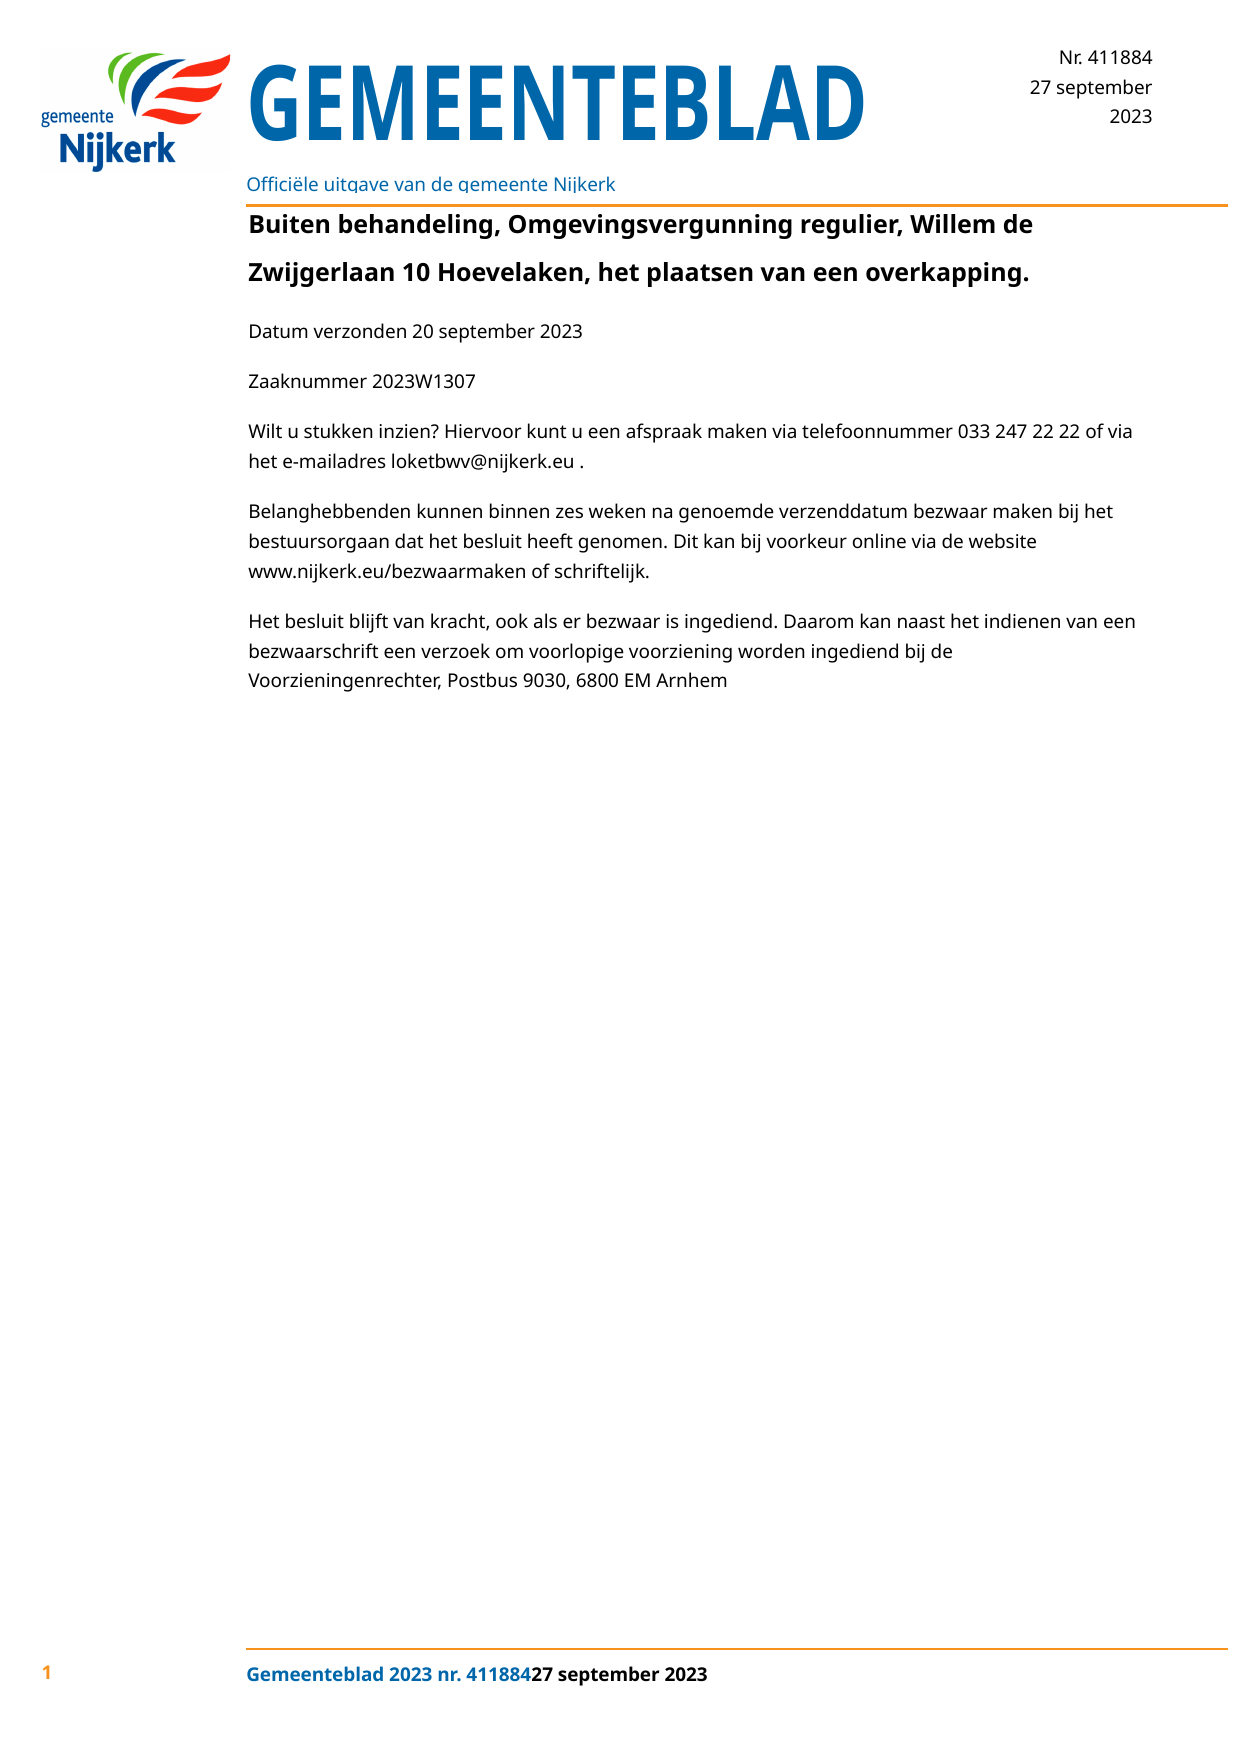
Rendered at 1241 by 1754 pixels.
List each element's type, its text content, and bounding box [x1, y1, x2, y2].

picture [41, 47, 231, 172]
text Wilt u stukken inzien? Hiervoor kunt u een afspraak maken via telefoonnummer 033 247 22 22 of via het e-mailadres loketbwv@nijkerk.eu . [248, 419, 1152, 474]
text Zaaknummer 2023W1307 [248, 368, 1152, 394]
text Buiten behandeling, Omgevingsvergunning regulier, Willem de Zwijgerlaan 10 Hoevelaken, het plaatsen van een overkapping. [248, 207, 1152, 288]
text Datum verzonden 20 september 2023 [248, 318, 1152, 344]
text Het besluit blijft van kracht, ook als er bezwaar is ingediend. Daarom kan naast het indienen van een bezwaarschrift een verzoek om voorlopige voorziening worden ingediend bij de Voorzieningenrechter, Postbus 9030, 6800 EM Arnhem [248, 608, 1152, 693]
text Belanghebbenden kunnen binnen zes weken na genoemde verzenddatum bezwaar maken bij het bestuursorgaan dat het besluit heeft genomen. Dit kan bij voorkeur online via de website www.nijkerk.eu/bezwaarmaken of schriftelijk. [248, 499, 1152, 584]
